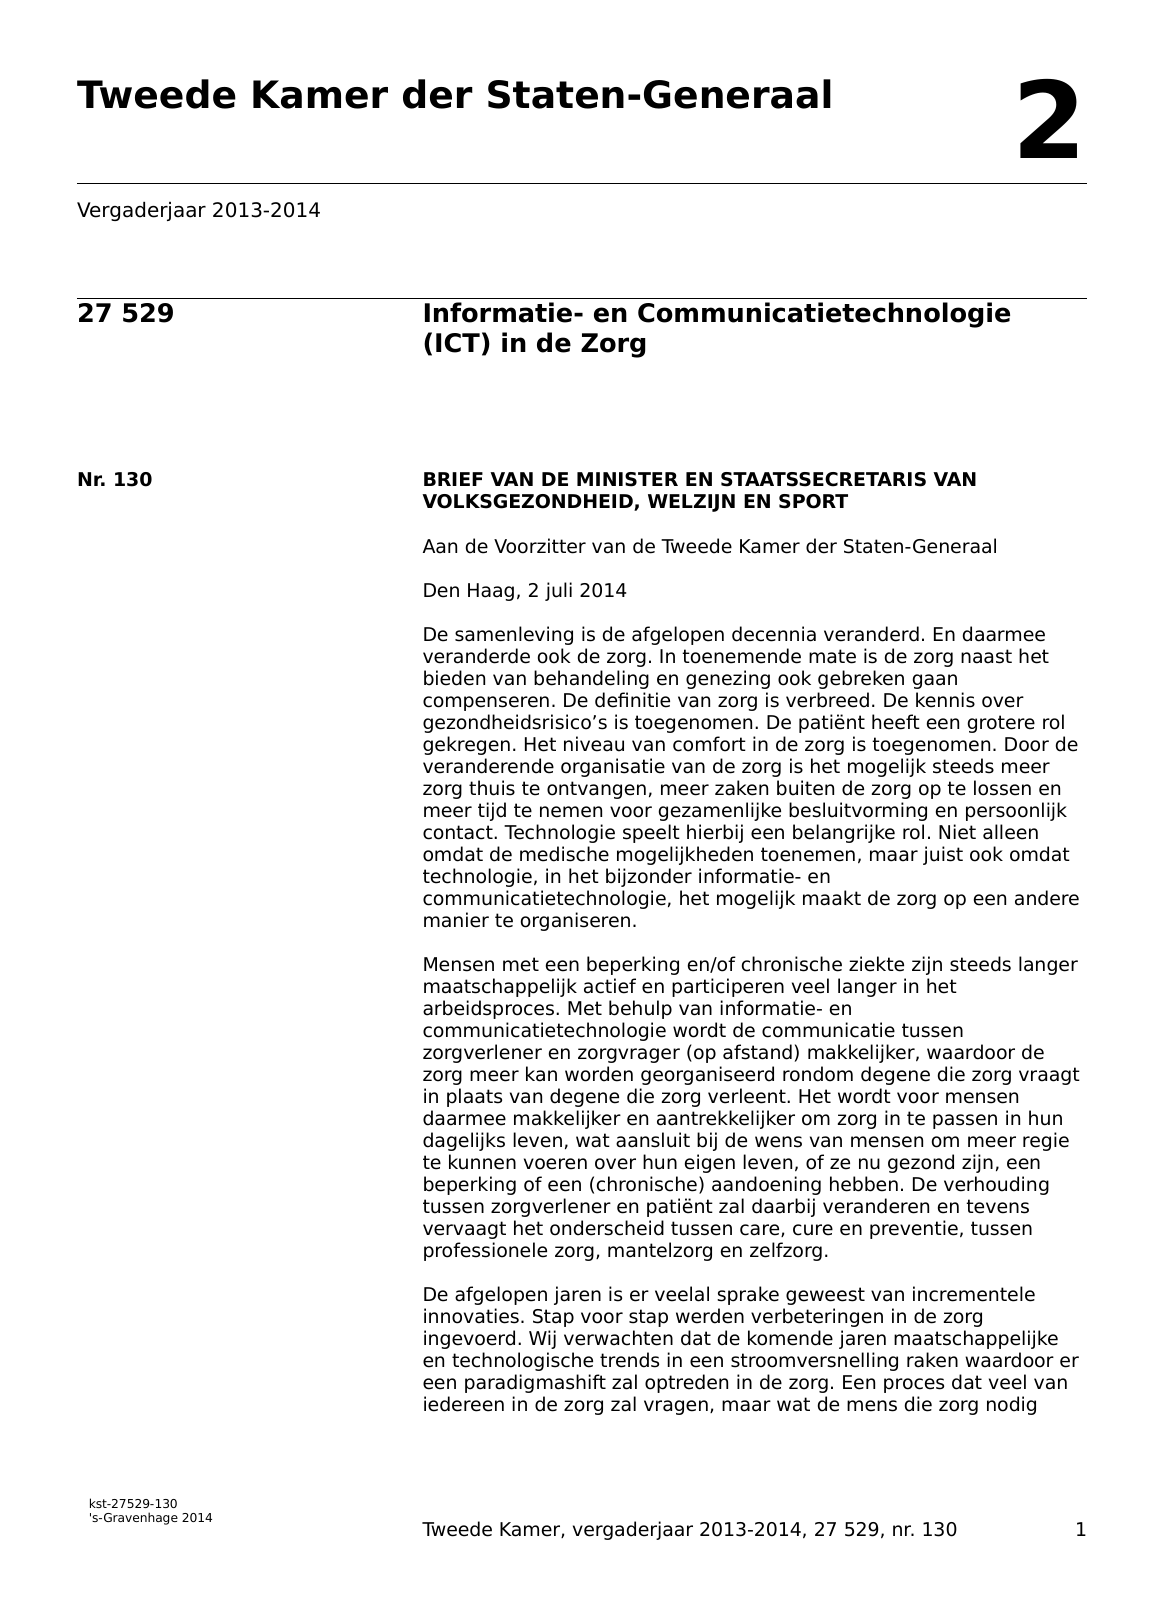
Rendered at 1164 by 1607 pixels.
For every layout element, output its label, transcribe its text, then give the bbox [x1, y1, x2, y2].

text De samenleving is de afgelopen decennia veranderd. En daarmee veranderde ook de zorg. In toenemende mate is de zorg naast het bieden van behandeling en genezing ook gebreken gaan compenseren. De definitie van zorg is verbreed. De kennis over gezondheidsrisico’s is toegenomen. De patiënt heeft een grotere rol gekregen. Het niveau van comfort in de zorg is toegenomen. Door de veranderende organisatie van de zorg is het mogelijk steeds meer zorg thuis te ontvangen, meer zaken buiten de zorg op te lossen en meer tijd te nemen voor gezamenlijke besluitvorming en persoonlijk contact. Technologie speelt hierbij een belangrijke rol. Niet alleen omdat de medische mogelijkheden toenemen, maar juist ook omdat technologie, in het bijzonder informatie- en communicatietechnologie, het mogelijk maakt de zorg op een andere manier te organiseren. [422, 624, 1087, 932]
text 's-Gravenhage 2014 [88, 1511, 323, 1525]
text Aan de Voorzitter van de Tweede Kamer der Staten-Generaal [422, 536, 1087, 557]
text Den Haag, 2 juli 2014 [422, 580, 1087, 602]
table_header 2 [886, 59, 1087, 183]
subtitle 27 529 Informatie- en Communicatietechnologie (ICT) in de Zorg [77, 299, 1087, 358]
text Mensen met een beperking en/of chronische ziekte zijn steeds langer maatschappelijk actief en participeren veel langer in het arbeidsproces. Met behulp van informatie- en communicatietechnologie wordt de communicatie tussen zorgverlener en zorgvrager (op afstand) makkelijker, waardoor de zorg meer kan worden georganiseerd rondom degene die zorg vraagt in plaats van degene die zorg verleent. Het wordt voor mensen daarmee makkelijker en aantrekkelijker om zorg in te passen in hun dagelijks leven, wat aansluit bij de wens van mensen om meer regie te kunnen voeren over hun eigen leven, of ze nu gezond zijn, een beperking of een (chronische) aandoening hebben. De verhouding tussen zorgverlener en patiënt zal daarbij veranderen en tevens vervaagt het onderscheid tussen care, cure en preventie, tussen professionele zorg, mantelzorg en zelfzorg. [422, 954, 1087, 1261]
subtitle Nr. 130 BRIEF VAN DE MINISTER EN STAATSSECRETARIS VAN VOLKSGEZONDHEID, WELZIJN EN SPORT [77, 469, 1087, 513]
table_header Tweede Kamer der Staten-Generaal [77, 59, 886, 183]
text De afgelopen jaren is er veelal sprake geweest van incrementele innovaties. Stap voor stap werden verbeteringen in de zorg ingevoerd. Wij verwachten dat de komende jaren maatschappelijke en technologische trends in een stroomversnelling raken waardoor er een paradigmashift zal optreden in de zorg. Een proces dat veel van iedereen in de zorg zal vragen, maar wat de mens die zorg nodig [422, 1284, 1087, 1416]
table_cell Vergaderjaar 2013-2014 [77, 184, 1087, 298]
text kst-27529-130 [88, 1497, 323, 1511]
